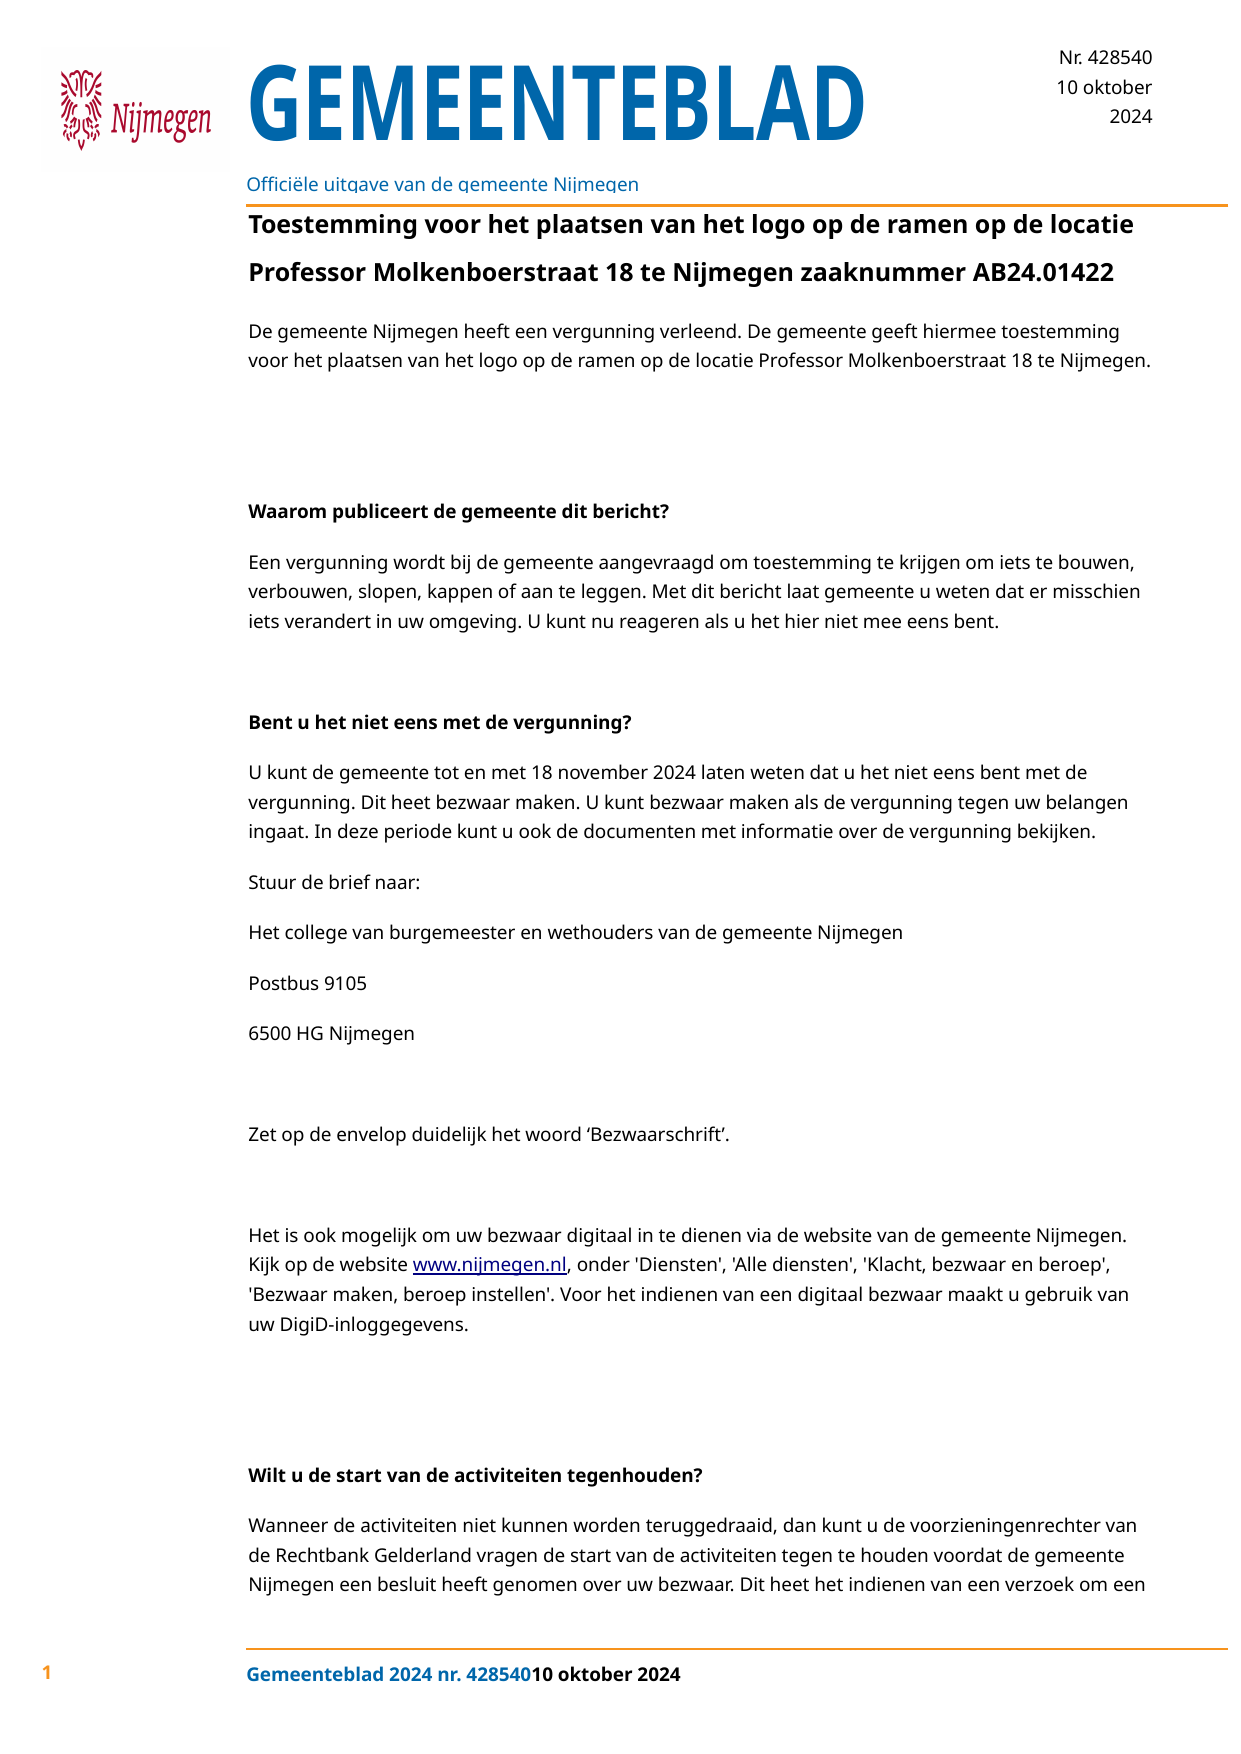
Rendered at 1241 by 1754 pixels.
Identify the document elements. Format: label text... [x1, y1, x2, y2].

text Wanneer de activiteiten niet kunnen worden teruggedraaid, dan kunt u de voorzieningenrechter van de Rechtbank Gelderland vragen de start van de activiteiten tegen te houden voordat de gemeente Nijmegen een besluit heeft genomen over uw bezwaar. Dit heet het indienen van een verzoek om een [248, 1512, 1152, 1597]
text Een vergunning wordt bij de gemeente aangevraagd om toestemming te krijgen om iets te bouwen, verbouwen, slopen, kappen of aan te leggen. Met dit bericht laat gemeente u weten dat er misschien iets verandert in uw omgeving. U kunt nu reageren als u het hier niet mee eens bent. [248, 549, 1152, 634]
text De gemeente Nijmegen heeft een vergunning verleend. De gemeente geeft hiermee toestemming voor het plaatsen van het logo op de ramen op de locatie Professor Molkenboerstraat 18 te Nijmegen. [248, 318, 1152, 373]
text Het college van burgemeester en wethouders van de gemeente Nijmegen [248, 919, 1152, 945]
text U kunt de gemeente tot en met 18 november 2024 laten weten dat u het niet eens bent met de vergunning. Dit heet bezwaar maken. U kunt bezwaar maken als de vergunning tegen uw belangen ingaat. In deze periode kunt u ook de documenten met informatie over de vergunning bekijken. [248, 759, 1152, 844]
text Stuur de brief naar: [248, 869, 1152, 895]
text Waarom publiceert de gemeente dit bericht? [248, 499, 1152, 524]
text Zet op de envelop duidelijk het woord ‘Bezwaarschrift’. [248, 1121, 1152, 1147]
text Wilt u de start van de activiteiten tegenhouden? [248, 1462, 1152, 1488]
text Het is ook mogelijk om uw bezwaar digitaal in te dienen via de website van de gemeente Nijmegen. Kijk op de website www.nijmegen.nl, onder 'Diensten', 'Alle diensten', 'Klacht, bezwaar en beroep', 'Bezwaar maken, beroep instellen'. Voor het indienen van een digitaal bezwaar maakt u gebruik van uw DigiD-inloggegevens. [248, 1222, 1152, 1337]
text 6500 HG Nijmegen [248, 1020, 1152, 1046]
text Postbus 9105 [248, 970, 1152, 996]
picture [41, 47, 231, 172]
text Toestemming voor het plaatsen van het logo op de ramen op de locatie Professor Molkenboerstraat 18 te Nijmegen zaaknummer AB24.01422 [248, 207, 1152, 288]
text Bent u het niet eens met de vergunning? [248, 709, 1152, 735]
